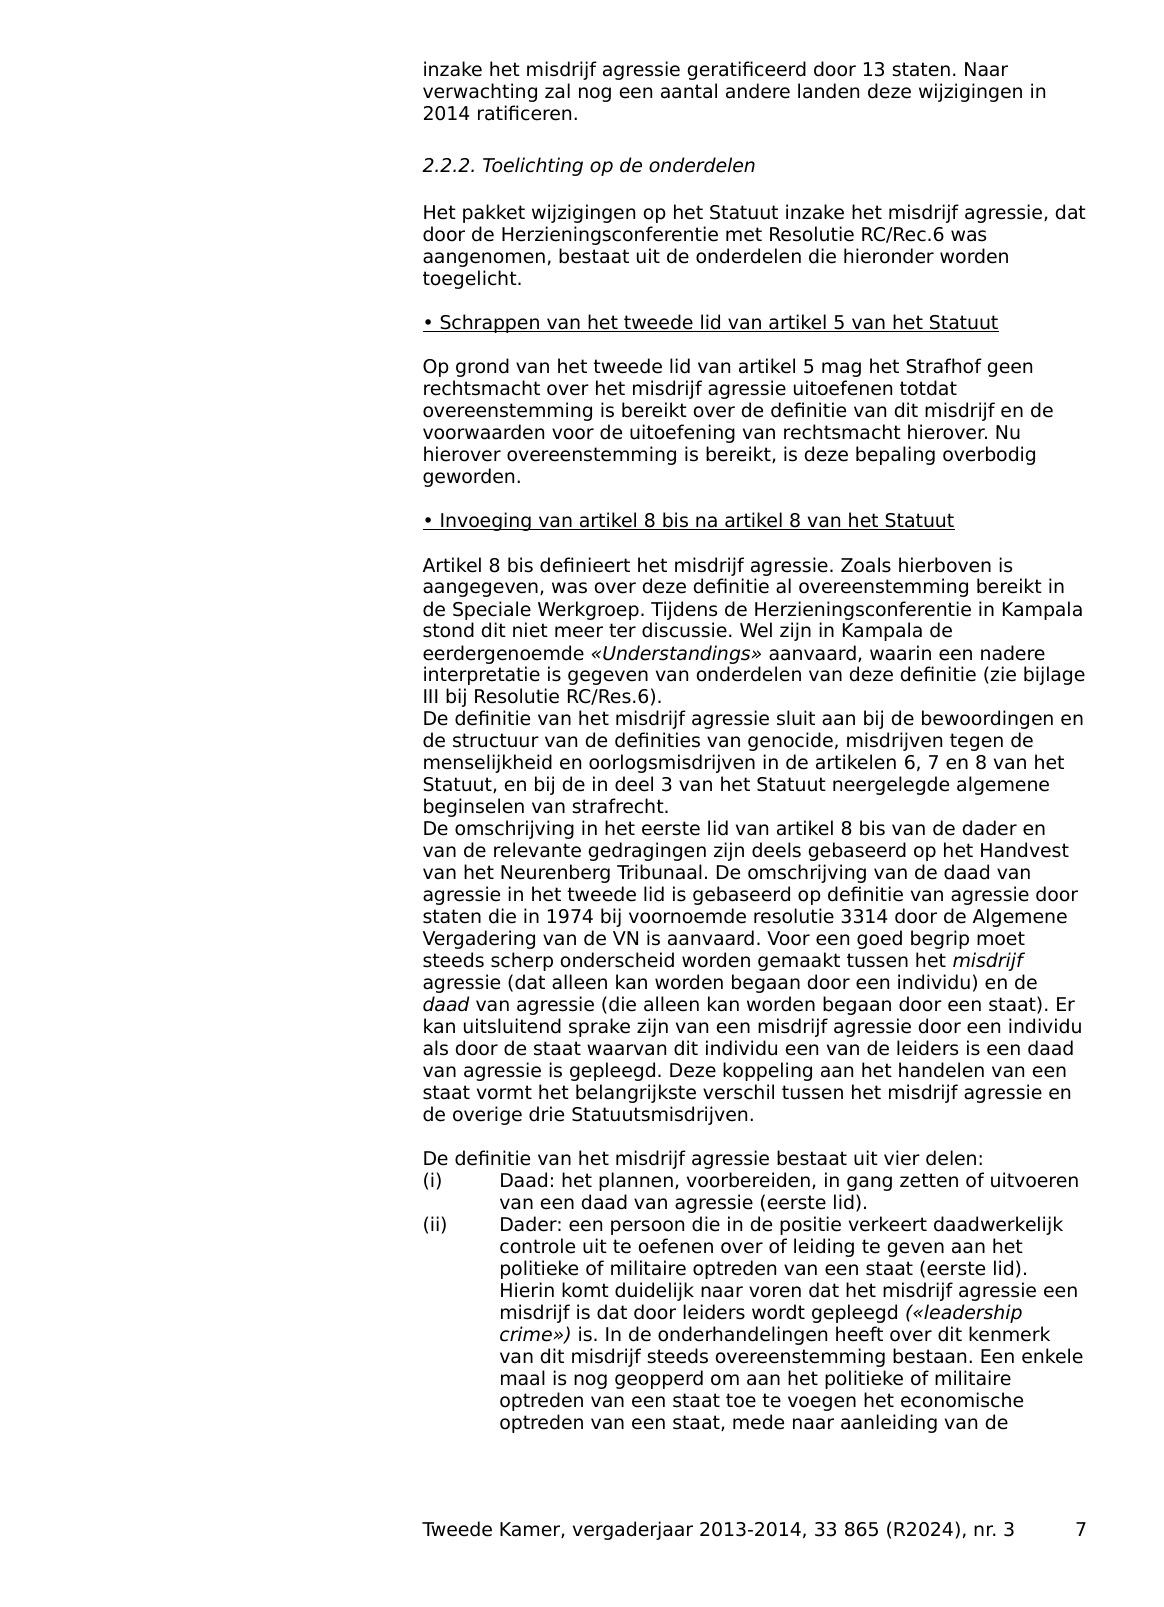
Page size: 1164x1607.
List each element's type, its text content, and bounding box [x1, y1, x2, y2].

text (i) Daad: het plannen, voorbereiden, in gang zetten of uitvoeren van een daad van agressie (eerste lid). [422, 1170, 1087, 1214]
text (ii) Dader: een persoon die in de positie verkeert daadwerkelijk controle uit te oefenen over of leiding te geven aan het politieke of militaire optreden van een staat (eerste lid). Hierin komt duidelijk naar voren dat het misdrijf agressie een misdrijf is dat door leiders wordt gepleegd («leadership crime») is. In de onderhandelingen heeft over dit kenmerk van dit misdrijf steeds overeenstemming bestaan. Een enkele maal is nog geopperd om aan het politieke of militaire optreden van een staat toe te voegen het economische optreden van een staat, mede naar aanleiding van de [422, 1214, 1087, 1434]
text Op grond van het tweede lid van artikel 5 mag het Strafhof geen rechtsmacht over het misdrijf agressie uitoefenen totdat overeenstemming is bereikt over de definitie van dit misdrijf en de voorwaarden voor de uitoefening van rechtsmacht hierover. Nu hierover overeenstemming is bereikt, is deze bepaling overbodig geworden. [422, 356, 1087, 488]
text De omschrijving in het eerste lid van artikel 8 bis van de dader en van de relevante gedragingen zijn deels gebaseerd op het Handvest van het Neurenberg Tribunaal. De omschrijving van de daad van agressie in het tweede lid is gebaseerd op definitie van agressie door staten die in 1974 bij voornoemde resolutie 3314 door de Algemene Vergadering van de VN is aanvaard. Voor een goed begrip moet steeds scherp onderscheid worden gemaakt tussen het misdrijf agressie (dat alleen kan worden begaan door een individu) en de daad van agressie (die alleen kan worden begaan door een staat). Er kan uitsluitend sprake zijn van een misdrijf agressie door een individu als door de staat waarvan dit individu een van de leiders is een daad van agressie is gepleegd. Deze koppeling aan het handelen van een staat vormt het belangrijkste verschil tussen het misdrijf agressie en de overige drie Statuutsmisdrijven. [422, 818, 1087, 1126]
subtitle • Invoeging van artikel 8 bis na artikel 8 van het Statuut [422, 510, 1087, 532]
subtitle • Schrappen van het tweede lid van artikel 5 van het Statuut [422, 312, 1087, 334]
text inzake het misdrijf agressie geratificeerd door 13 staten. Naar verwachting zal nog een aantal andere landen deze wijzigingen in 2014 ratificeren. [422, 59, 1087, 125]
text Het pakket wijzigingen op het Statuut inzake het misdrijf agressie, dat door de Herzieningsconferentie met Resolutie RC/Rec.6 was aangenomen, bestaat uit de onderdelen die hieronder worden toegelicht. [422, 202, 1087, 290]
subtitle 2.2.2. Toelichting op de onderdelen [422, 155, 1087, 177]
text De definitie van het misdrijf agressie sluit aan bij de bewoordingen en de structuur van de definities van genocide, misdrijven tegen de menselijkheid en oorlogsmisdrijven in de artikelen 6, 7 en 8 van het Statuut, en bij de in deel 3 van het Statuut neergelegde algemene beginselen van strafrecht. [422, 708, 1087, 818]
text Artikel 8 bis definieert het misdrijf agressie. Zoals hierboven is aangegeven, was over deze definitie al overeenstemming bereikt in de Speciale Werkgroep. Tijdens de Herzieningsconferentie in Kampala stond dit niet meer ter discussie. Wel zijn in Kampala de eerdergenoemde «Understandings» aanvaard, waarin een nadere interpretatie is gegeven van onderdelen van deze definitie (zie bijlage III bij Resolutie RC/Res.6). [422, 554, 1087, 708]
text De definitie van het misdrijf agressie bestaat uit vier delen: [422, 1148, 1087, 1170]
